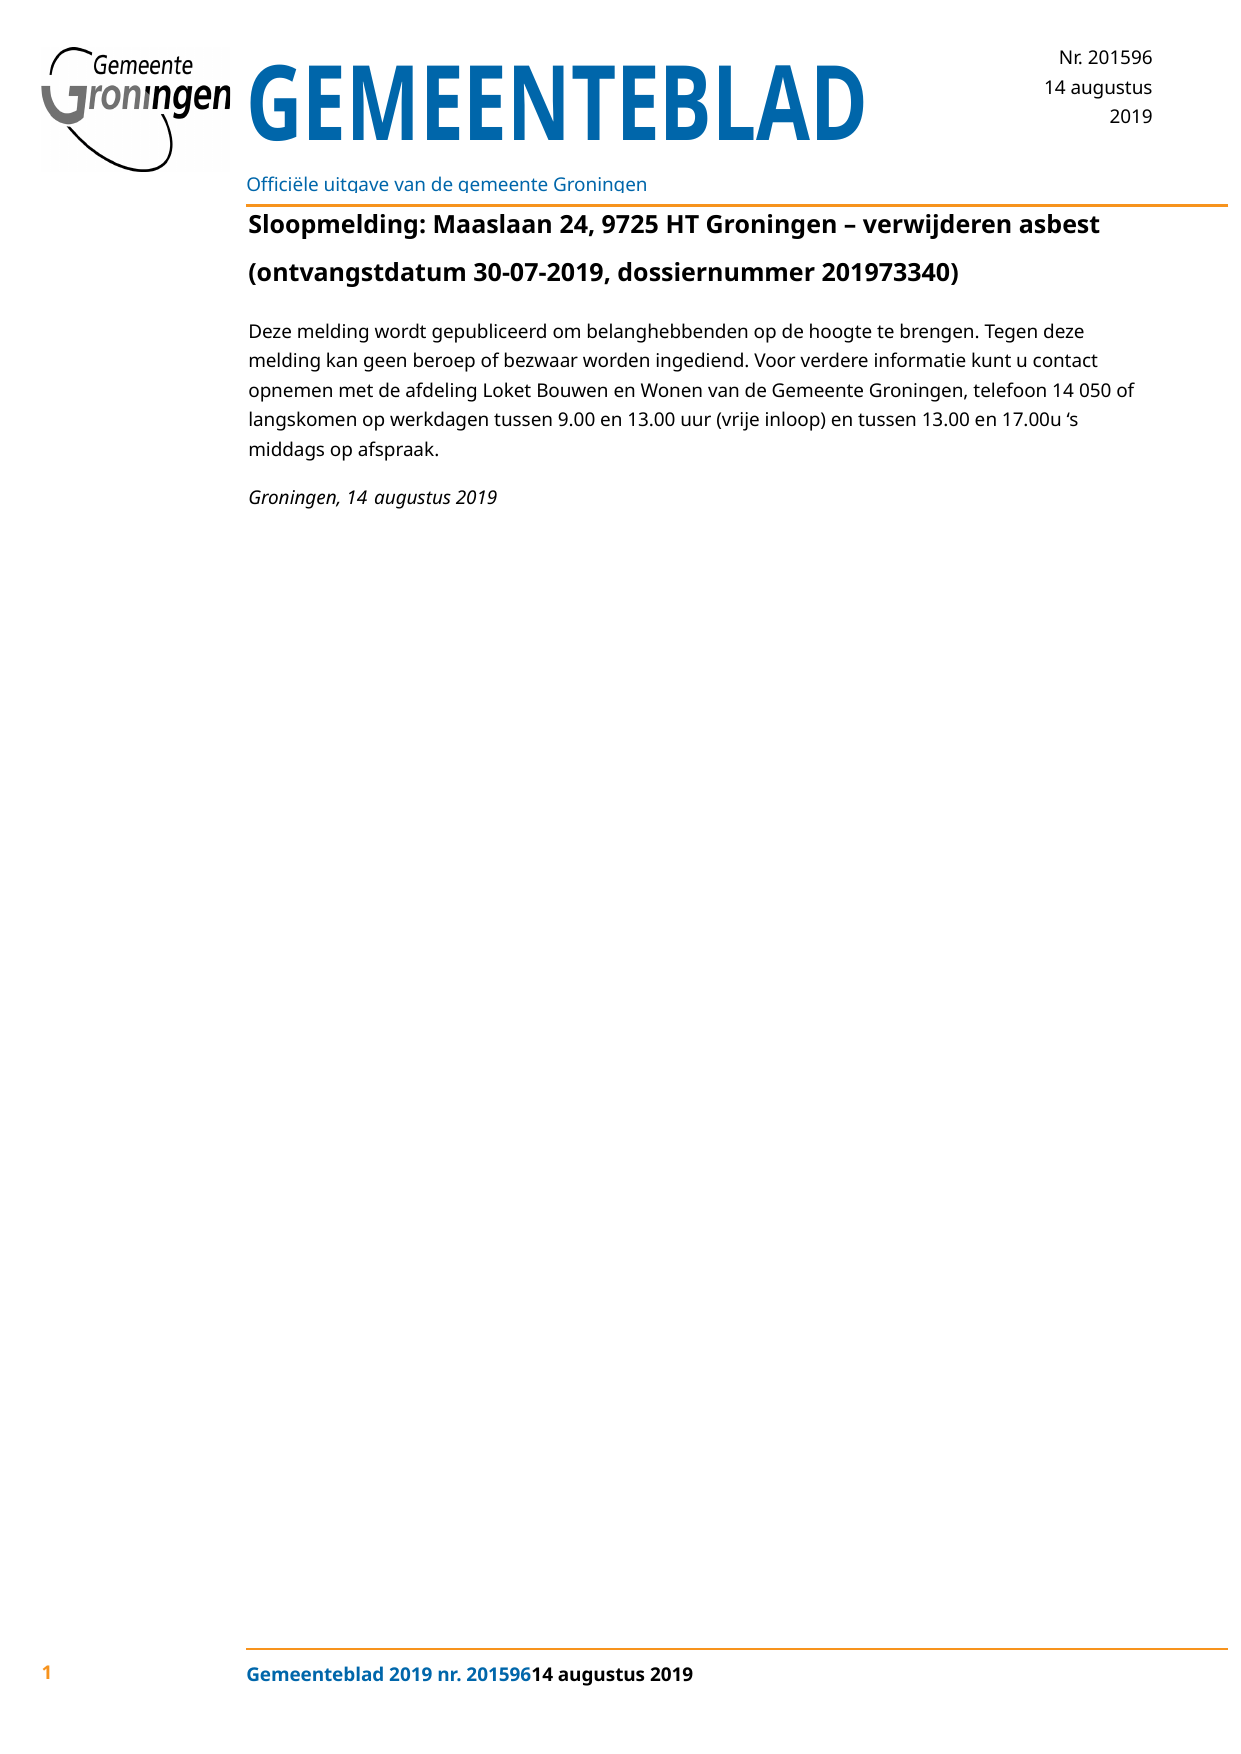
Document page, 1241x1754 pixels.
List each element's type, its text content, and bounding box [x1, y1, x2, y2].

picture [41, 47, 231, 172]
text Groningen, 14 augustus 2019 [248, 484, 1152, 510]
text Deze melding wordt gepubliceerd om belanghebbenden op de hoogte te brengen. Tegen deze melding kan geen beroep of bezwaar worden ingediend. Voor verdere informatie kunt u contact opnemen met de afdeling Loket Bouwen en Wonen van de Gemeente Groningen, telefoon 14 050 of langskomen op werkdagen tussen 9.00 en 13.00 uur (vrije inloop) en tussen 13.00 en 17.00u ‘s middags op afspraak. [248, 318, 1152, 462]
text Sloopmelding: Maaslaan 24, 9725 HT Groningen – verwijderen asbest (ontvangstdatum 30-07-2019, dossiernummer 201973340) [248, 207, 1152, 288]
